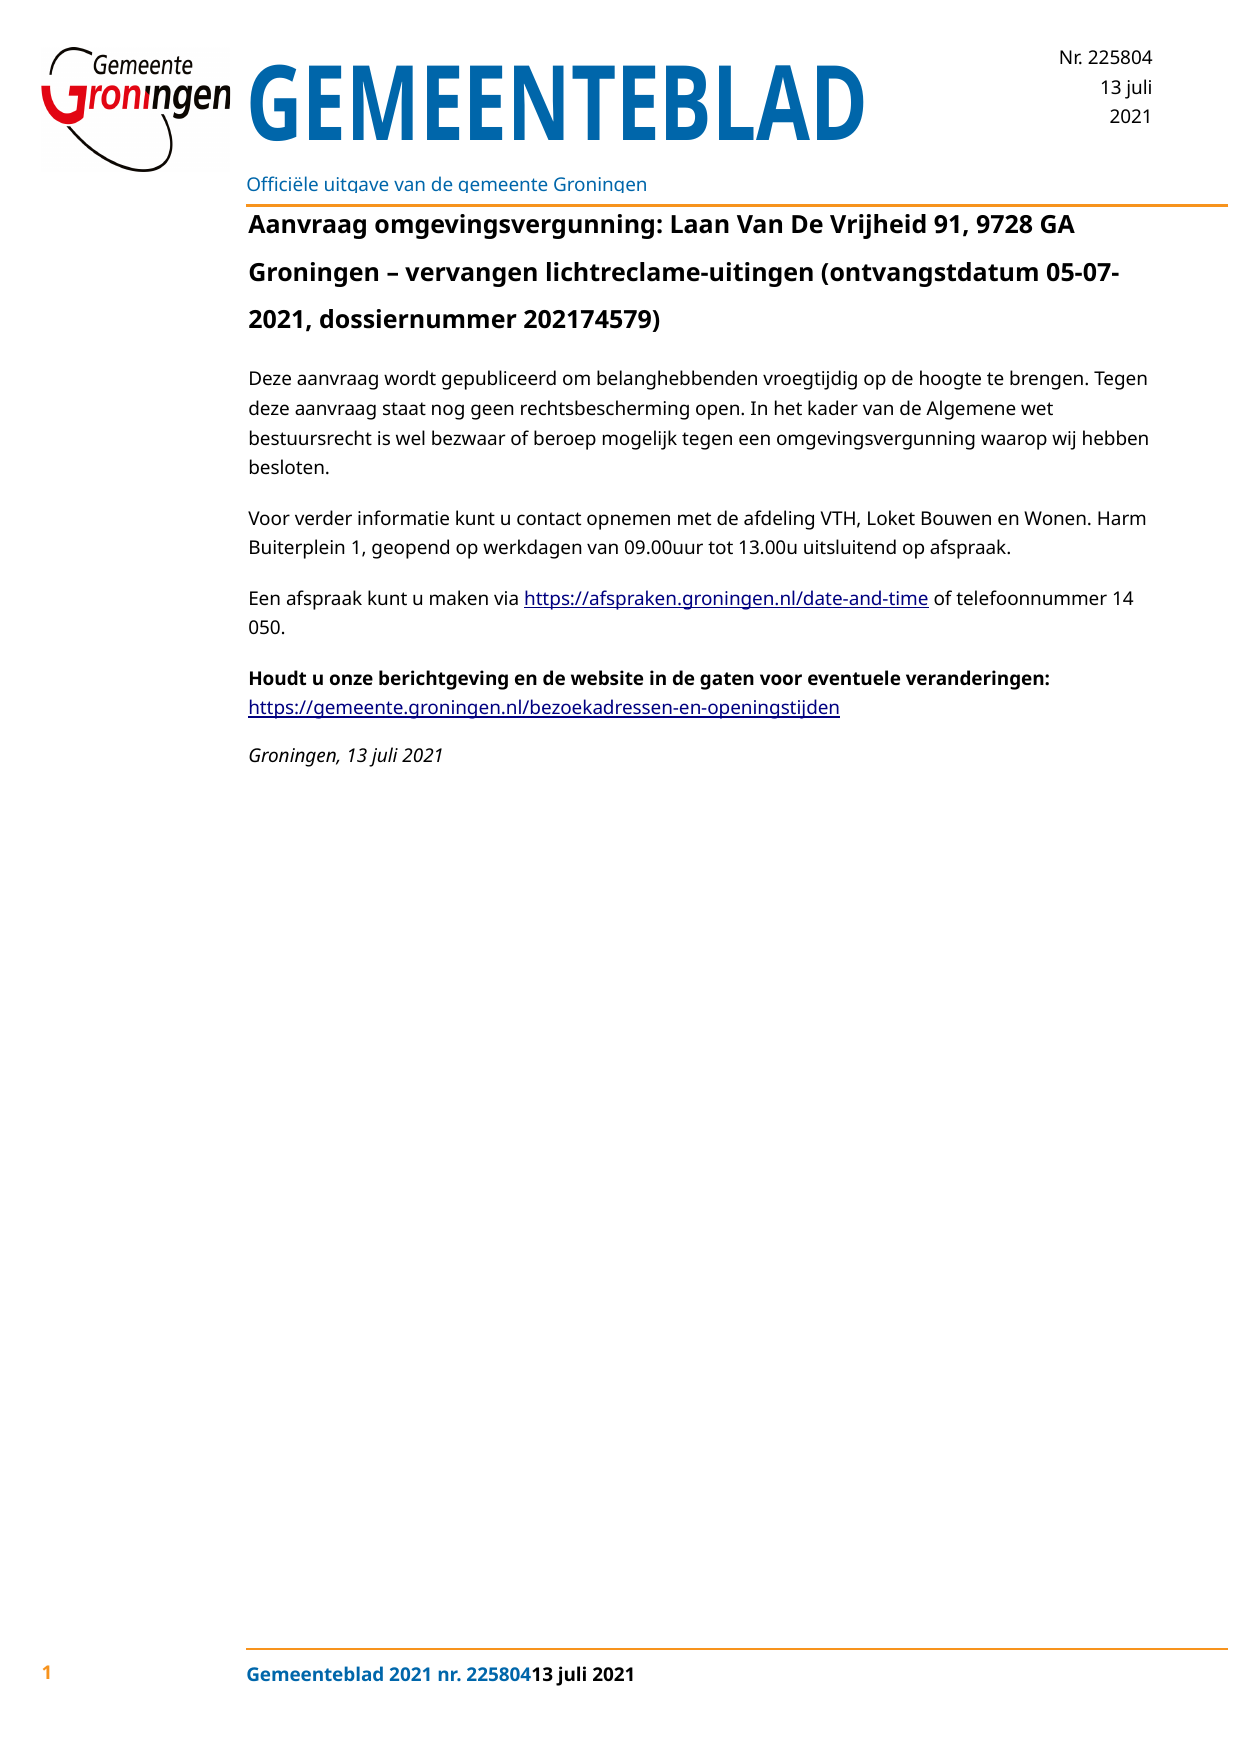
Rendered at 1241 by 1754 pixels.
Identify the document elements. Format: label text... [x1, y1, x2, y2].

text Voor verder informatie kunt u contact opnemen met de afdeling VTH, Loket Bouwen en Wonen. Harm Buiterplein 1, geopend op werkdagen van 09.00uur tot 13.00u uitsluitend op afspraak. [248, 505, 1152, 560]
picture [41, 47, 231, 172]
text Een afspraak kunt u maken via https://afspraken.groningen.nl/date-and-time of telefoonnummer 14 050. [248, 585, 1152, 640]
text Houdt u onze berichtgeving en de website in de gaten voor eventuele veranderingen: https://gemeente.groningen.nl/bezoekadressen-en-openingstijden [248, 665, 1152, 720]
text Groningen, 13 juli 2021 [248, 742, 1152, 768]
text Deze aanvraag wordt gepubliceerd om belanghebbenden vroegtijdig op de hoogte te brengen. Tegen deze aanvraag staat nog geen rechtsbescherming open. In het kader van de Algemene wet bestuursrecht is wel bezwaar of beroep mogelijk tegen een omgevingsvergunning waarop wij hebben besloten. [248, 366, 1152, 480]
text Aanvraag omgevingsvergunning: Laan Van De Vrijheid 91, 9728 GA Groningen – vervangen lichtreclame-uitingen (ontvangstdatum 05-07-2021, dossiernummer 202174579) [248, 207, 1152, 336]
